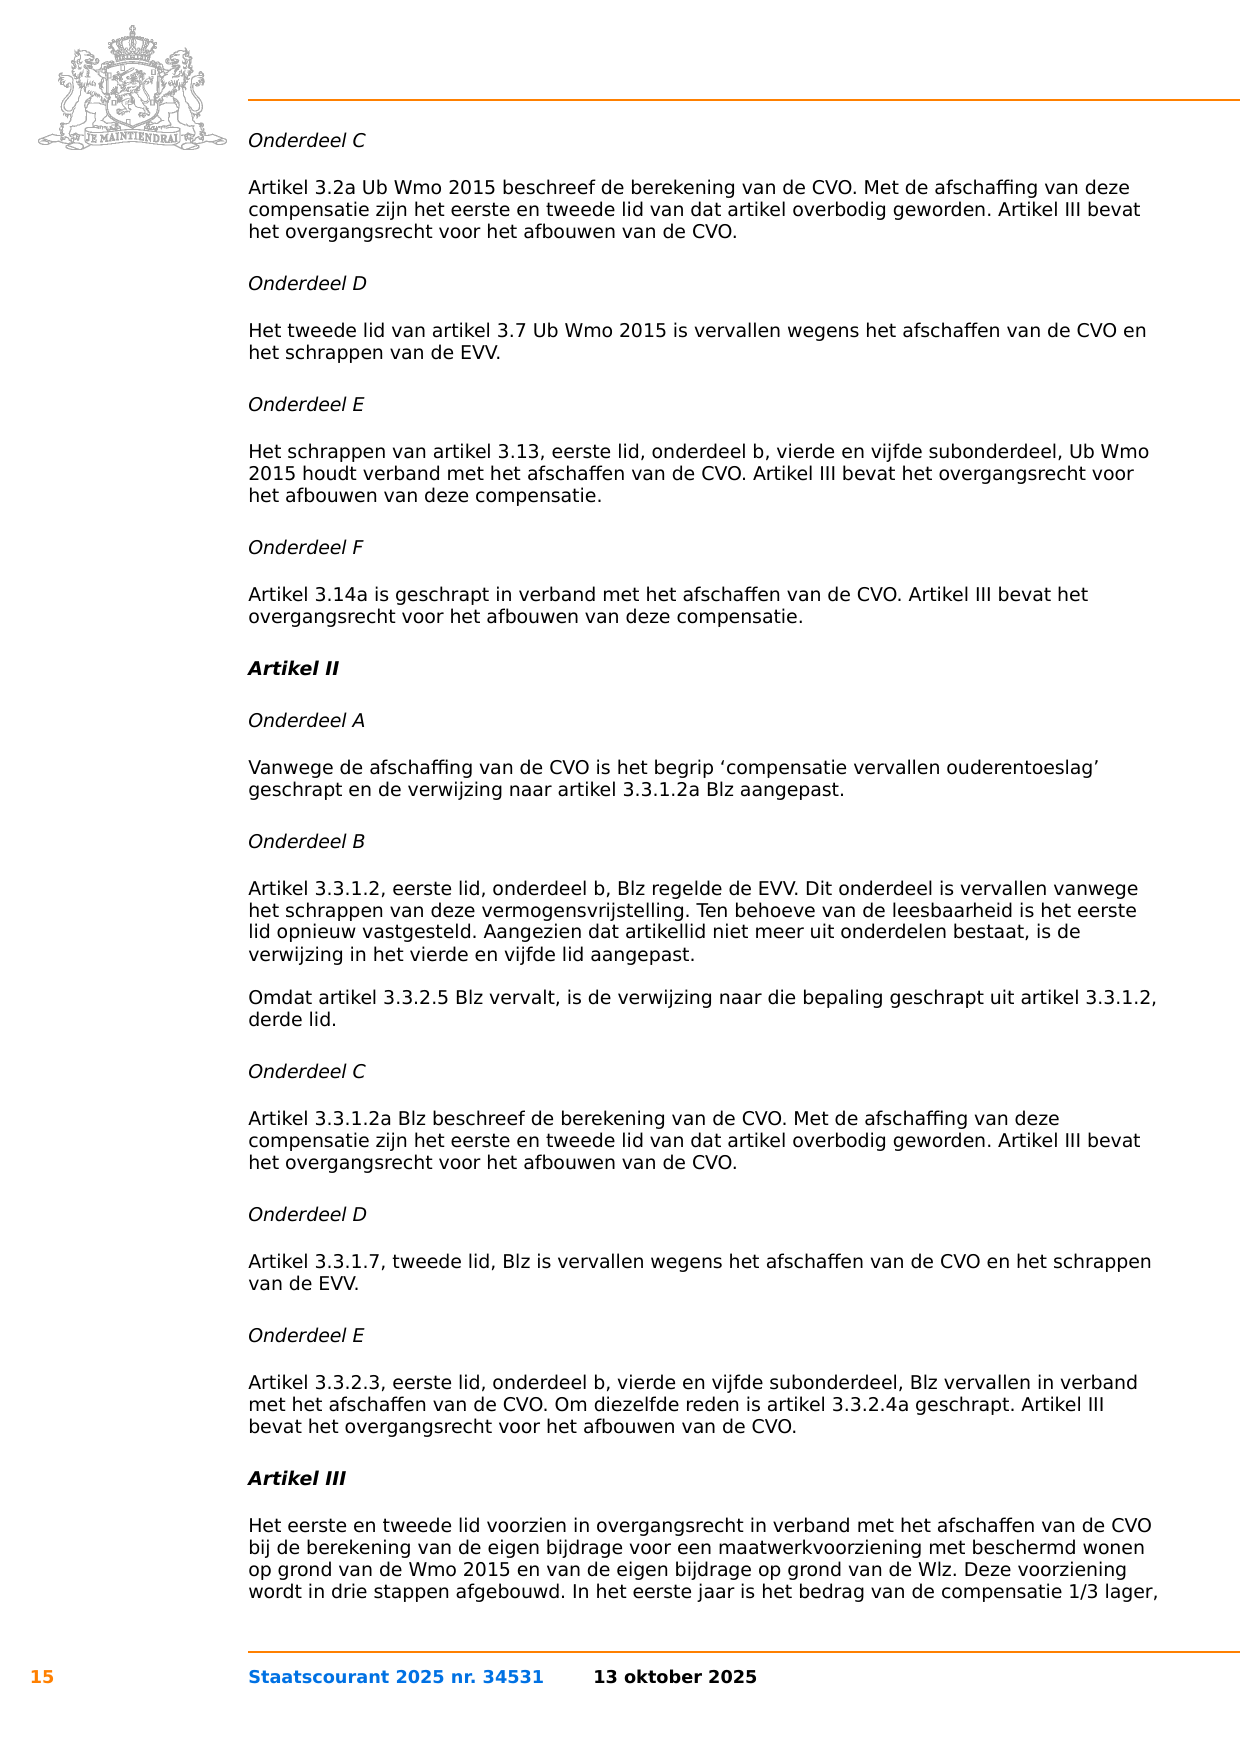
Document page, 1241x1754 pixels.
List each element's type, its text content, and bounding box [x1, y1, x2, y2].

subtitle Onderdeel E [248, 1325, 1163, 1347]
subtitle Onderdeel A [248, 709, 1163, 732]
text Vanwege de afschaffing van de CVO is het begrip ‘compensatie vervallen ouderentoeslag’ geschrapt en de verwijzing naar artikel 3.3.1.2a Blz aangepast. [248, 757, 1163, 801]
subtitle Onderdeel D [248, 273, 1163, 295]
text Artikel 3.2a Ub Wmo 2015 beschreef de berekening van de CVO. Met de afschaffing van deze compensatie zijn het eerste en tweede lid van dat artikel overbodig geworden. Artikel III bevat het overgangsrecht voor het afbouwen van de CVO. [248, 177, 1163, 243]
text Het schrappen van artikel 3.13, eerste lid, onderdeel b, vierde en vijfde subonderdeel, Ub Wmo 2015 houdt verband met het afschaffen van de CVO. Artikel III bevat het overgangsrecht voor het afbouwen van deze compensatie. [248, 441, 1163, 507]
subtitle Artikel III [248, 1468, 1163, 1490]
text Artikel 3.3.1.7, tweede lid, Blz is vervallen wegens het afschaffen van de CVO en het schrappen van de EVV. [248, 1251, 1163, 1295]
subtitle Artikel II [248, 658, 1163, 679]
text Artikel 3.3.2.3, eerste lid, onderdeel b, vierde en vijfde subonderdeel, Blz vervallen in verband met het afschaffen van de CVO. Om diezelfde reden is artikel 3.3.2.4a geschrapt. Artikel III bevat het overgangsrecht voor het afbouwen van de CVO. [248, 1372, 1163, 1438]
subtitle Onderdeel C [248, 130, 1163, 152]
picture [38, 25, 227, 150]
text Artikel 3.3.1.2a Blz beschreef de berekening van de CVO. Met de afschaffing van deze compensatie zijn het eerste en tweede lid van dat artikel overbodig geworden. Artikel III bevat het overgangsrecht voor het afbouwen van de CVO. [248, 1108, 1163, 1174]
subtitle Onderdeel B [248, 831, 1163, 852]
text Omdat artikel 3.3.2.5 Blz vervalt, is de verwijzing naar die bepaling geschrapt uit artikel 3.3.1.2, derde lid. [248, 987, 1163, 1031]
subtitle Onderdeel C [248, 1061, 1163, 1083]
subtitle Onderdeel F [248, 537, 1163, 559]
subtitle Onderdeel E [248, 394, 1163, 416]
text Artikel 3.14a is geschrapt in verband met het afschaffen van de CVO. Artikel III bevat het overgangsrecht voor het afbouwen van deze compensatie. [248, 584, 1163, 628]
subtitle Onderdeel D [248, 1204, 1163, 1226]
text Het tweede lid van artikel 3.7 Ub Wmo 2015 is vervallen wegens het afschaffen van de CVO en het schrappen van de EVV. [248, 320, 1163, 364]
text Het eerste en tweede lid voorzien in overgangsrecht in verband met het afschaffen van de CVO bij de berekening van de eigen bijdrage voor een maatwerkvoorziening met beschermd wonen op grond van de Wmo 2015 en van de eigen bijdrage op grond van de Wlz. Deze voorziening wordt in drie stappen afgebouwd. In het eerste jaar is het bedrag van de compensatie 1/3 lager, [248, 1515, 1163, 1603]
text Artikel 3.3.1.2, eerste lid, onderdeel b, Blz regelde de EVV. Dit onderdeel is vervallen vanwege het schrappen van deze vermogensvrijstelling. Ten behoeve van de leesbaarheid is het eerste lid opnieuw vastgesteld. Aangezien dat artikellid niet meer uit onderdelen bestaat, is de verwijzing in het vierde en vijfde lid aangepast. [248, 877, 1163, 965]
